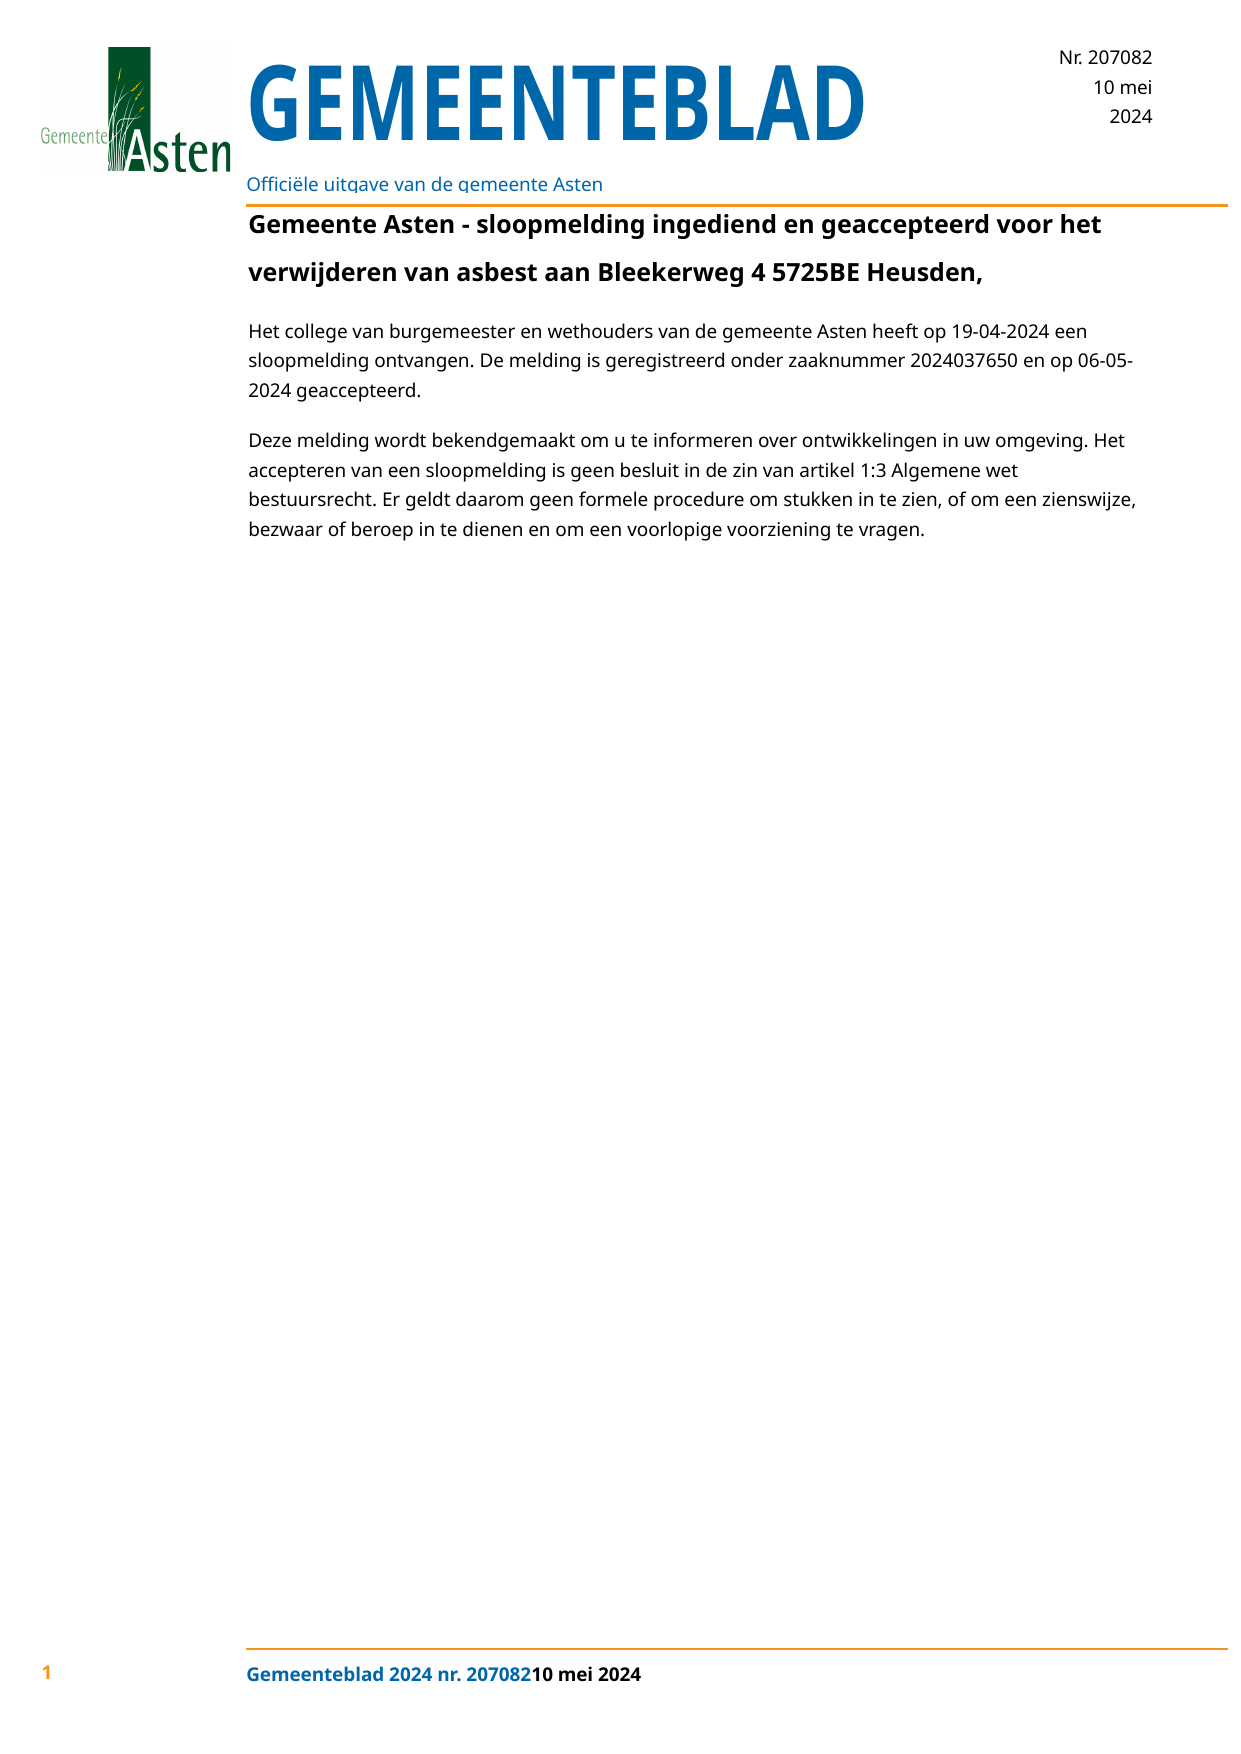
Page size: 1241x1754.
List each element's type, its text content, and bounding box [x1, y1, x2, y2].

text Het college van burgemeester en wethouders van de gemeente Asten heeft op 19-04-2024 een sloopmelding ontvangen. De melding is geregistreerd onder zaaknummer 2024037650 en op 06-05-2024 geaccepteerd. [248, 318, 1152, 403]
text Gemeente Asten - sloopmelding ingediend en geaccepteerd voor het verwijderen van asbest aan Bleekerweg 4 5725BE Heusden, [248, 207, 1152, 288]
text Deze melding wordt bekendgemaakt om u te informeren over ontwikkelingen in uw omgeving. Het accepteren van een sloopmelding is geen besluit in de zin van artikel 1:3 Algemene wet bestuursrecht. Er geldt daarom geen formele procedure om stukken in te zien, of om een zienswijze, bezwaar of beroep in te dienen en om een voorlopige voorziening te vragen. [248, 427, 1152, 542]
picture [41, 47, 231, 172]
